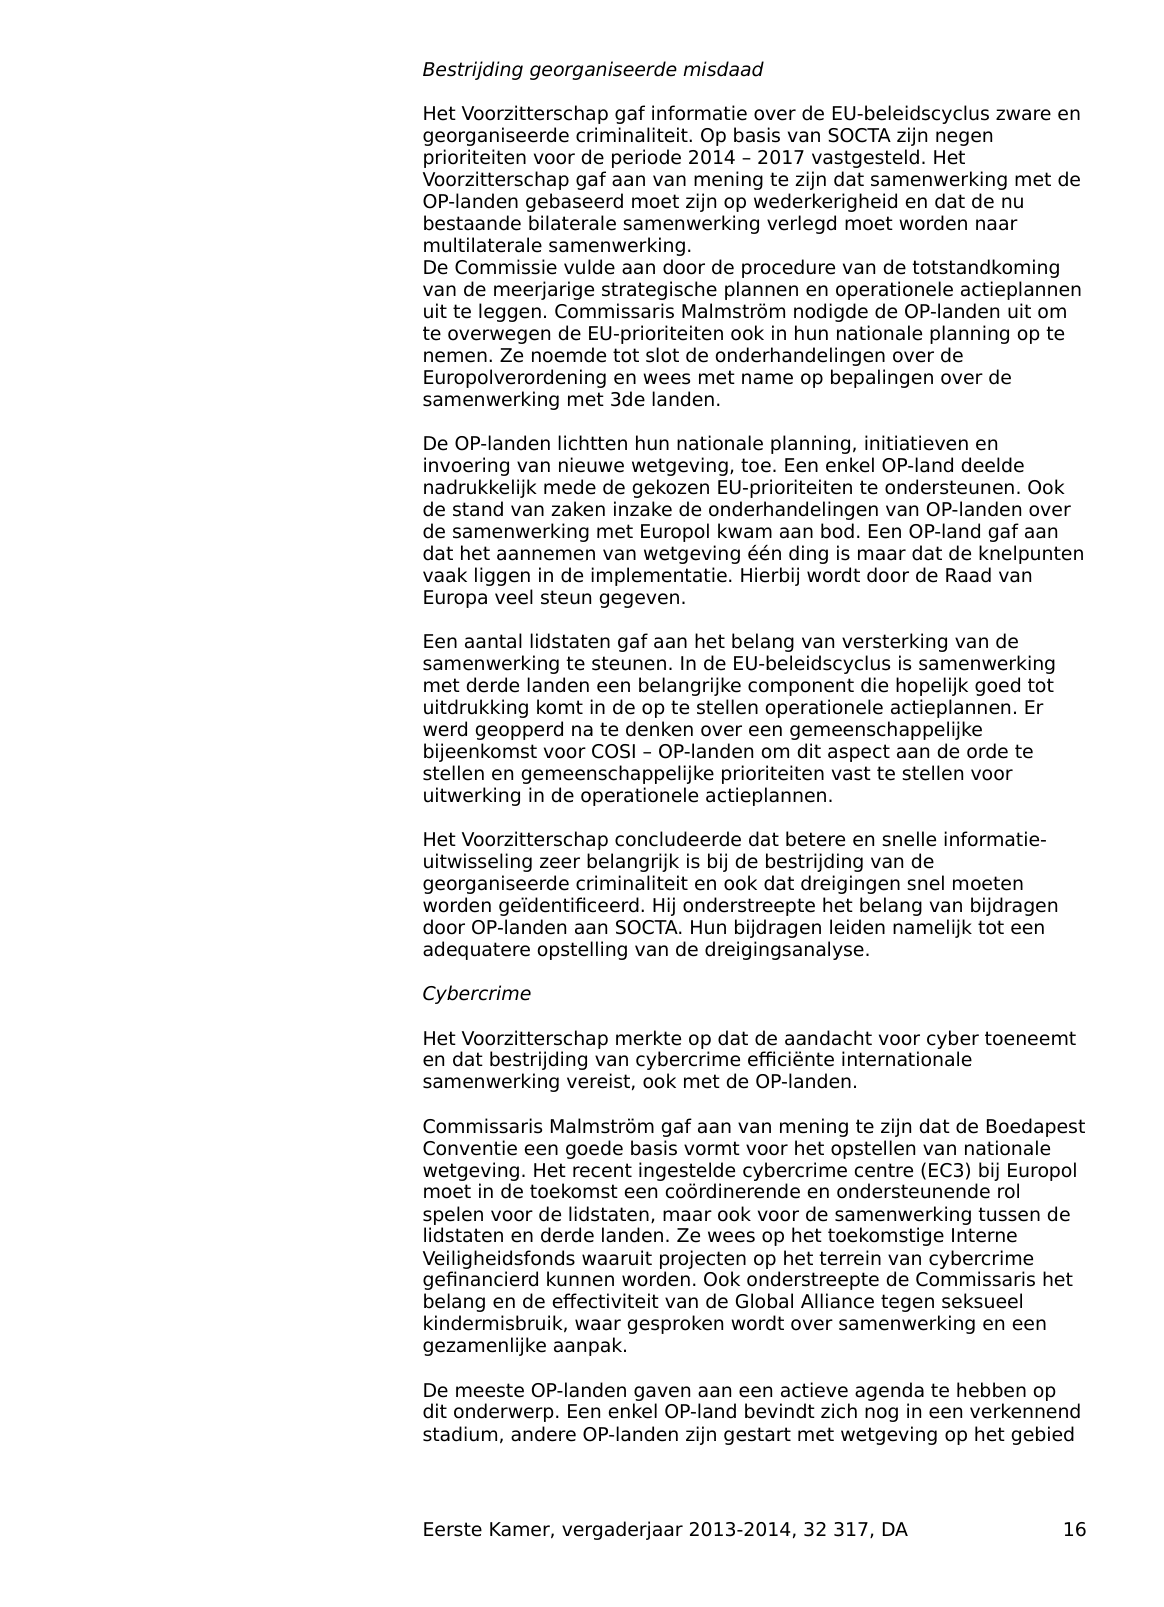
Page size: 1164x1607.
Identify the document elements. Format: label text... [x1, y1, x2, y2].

text Commissaris Malmström gaf aan van mening te zijn dat de Boedapest Conventie een goede basis vormt voor het opstellen van nationale wetgeving. Het recent ingestelde cybercrime centre (EC3) bij Europol moet in de toekomst een coördinerende en ondersteunende rol spelen voor de lidstaten, maar ook voor de samenwerking tussen de lidstaten en derde landen. Ze wees op het toekomstige Interne Veiligheidsfonds waaruit projecten op het terrein van cybercrime gefinancierd kunnen worden. Ook onderstreepte de Commissaris het belang en de effectiviteit van de Global Alliance tegen seksueel kindermisbruik, waar gesproken wordt over samenwerking en een gezamenlijke aanpak. [422, 1116, 1087, 1357]
text Het Voorzitterschap concludeerde dat betere en snelle informatie-uitwisseling zeer belangrijk is bij de bestrijding van de georganiseerde criminaliteit en ook dat dreigingen snel moeten worden geïdentificeerd. Hij onderstreepte het belang van bijdragen door OP-landen aan SOCTA. Hun bijdragen leiden namelijk tot een adequatere opstelling van de dreigingsanalyse. [422, 829, 1087, 961]
text Het Voorzitterschap gaf informatie over de EU-beleidscyclus zware en georganiseerde criminaliteit. Op basis van SOCTA zijn negen prioriteiten voor de periode 2014 – 2017 vastgesteld. Het Voorzitterschap gaf aan van mening te zijn dat samenwerking met de OP-landen gebaseerd moet zijn op wederkerigheid en dat de nu bestaande bilaterale samenwerking verlegd moet worden naar multilaterale samenwerking. [422, 103, 1087, 257]
text De meeste OP-landen gaven aan een actieve agenda te hebben op dit onderwerp. Een enkel OP-land bevindt zich nog in een verkennend stadium, andere OP-landen zijn gestart met wetgeving op het gebied [422, 1379, 1087, 1445]
text Het Voorzitterschap merkte op dat de aandacht voor cyber toeneemt en dat bestrijding van cybercrime efficiënte internationale samenwerking vereist, ook met de OP-landen. [422, 1027, 1087, 1093]
text De Commissie vulde aan door de procedure van de totstandkoming van de meerjarige strategische plannen en operationele actieplannen uit te leggen. Commissaris Malmström nodigde de OP-landen uit om te overwegen de EU-prioriteiten ook in hun nationale planning op te nemen. Ze noemde tot slot de onderhandelingen over de Europolverordening en wees met name op bepalingen over de samenwerking met 3de landen. [422, 257, 1087, 411]
subtitle Bestrijding georganiseerde misdaad [422, 59, 1087, 81]
text Een aantal lidstaten gaf aan het belang van versterking van de samenwerking te steunen. In de EU-beleidscyclus is samenwerking met derde landen een belangrijke component die hopelijk goed tot uitdrukking komt in de op te stellen operationele actieplannen. Er werd geopperd na te denken over een gemeenschappelijke bijeenkomst voor COSI – OP-landen om dit aspect aan de orde te stellen en gemeenschappelijke prioriteiten vast te stellen voor uitwerking in de operationele actieplannen. [422, 631, 1087, 807]
text De OP-landen lichtten hun nationale planning, initiatieven en invoering van nieuwe wetgeving, toe. Een enkel OP-land deelde nadrukkelijk mede de gekozen EU-prioriteiten te ondersteunen. Ook de stand van zaken inzake de onderhandelingen van OP-landen over de samenwerking met Europol kwam aan bod. Een OP-land gaf aan dat het aannemen van wetgeving één ding is maar dat de knelpunten vaak liggen in de implementatie. Hierbij wordt door de Raad van Europa veel steun gegeven. [422, 433, 1087, 609]
subtitle Cybercrime [422, 983, 1087, 1005]
